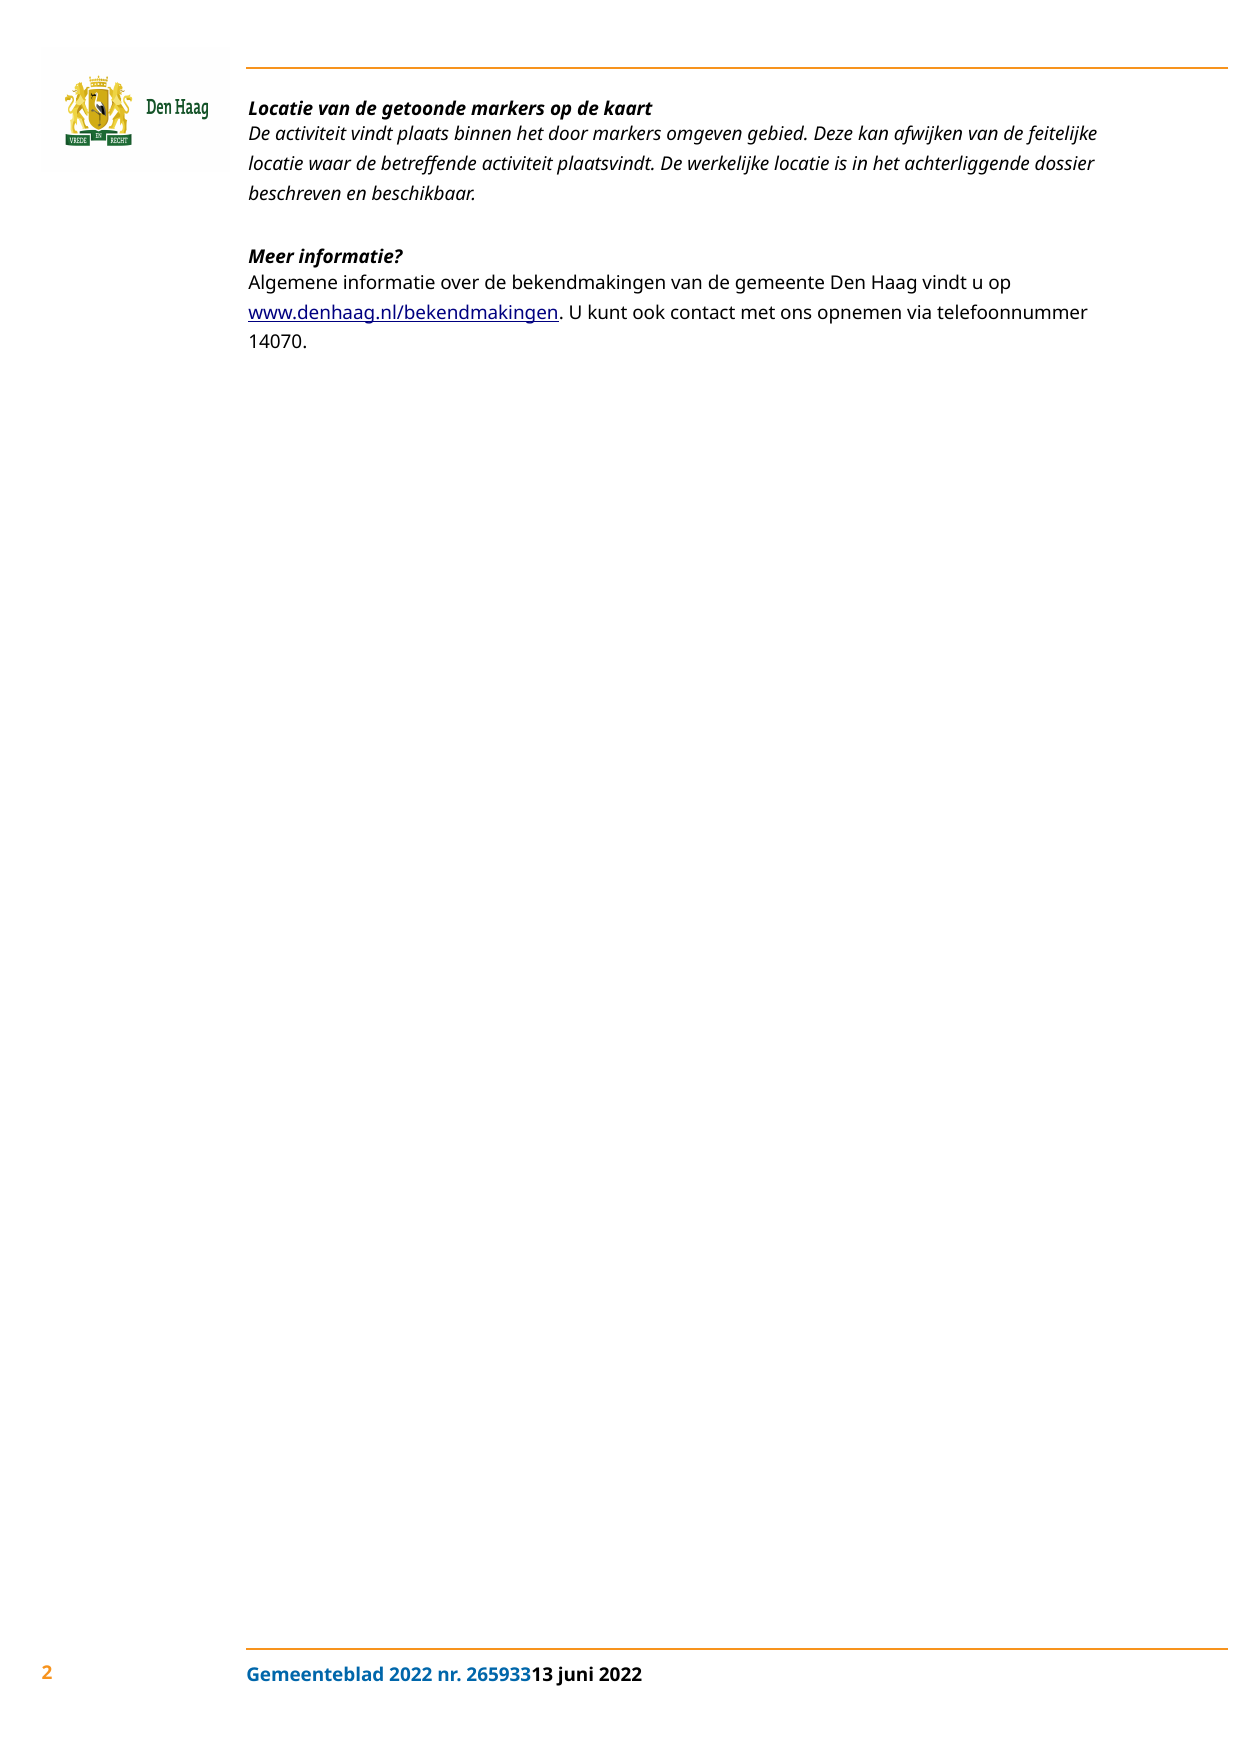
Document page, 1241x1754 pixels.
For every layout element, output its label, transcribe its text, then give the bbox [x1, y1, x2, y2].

picture [41, 47, 231, 172]
text Algemene informatie over de bekendmakingen van de gemeente Den Haag vindt u op www.denhaag.nl/bekendmakingen. U kunt ook contact met ons opnemen via telefoonnummer 14070. [248, 269, 1152, 354]
text De activiteit vindt plaats binnen het door markers omgeven gebied. Deze kan afwijken van de feitelijke locatie waar de betreffende activiteit plaatsvindt. De werkelijke locatie is in het achterliggende dossier beschreven en beschikbaar. [248, 121, 1152, 205]
text Meer informatie? [248, 244, 1152, 269]
text Locatie van de getoonde markers op de kaart [248, 95, 1152, 121]
